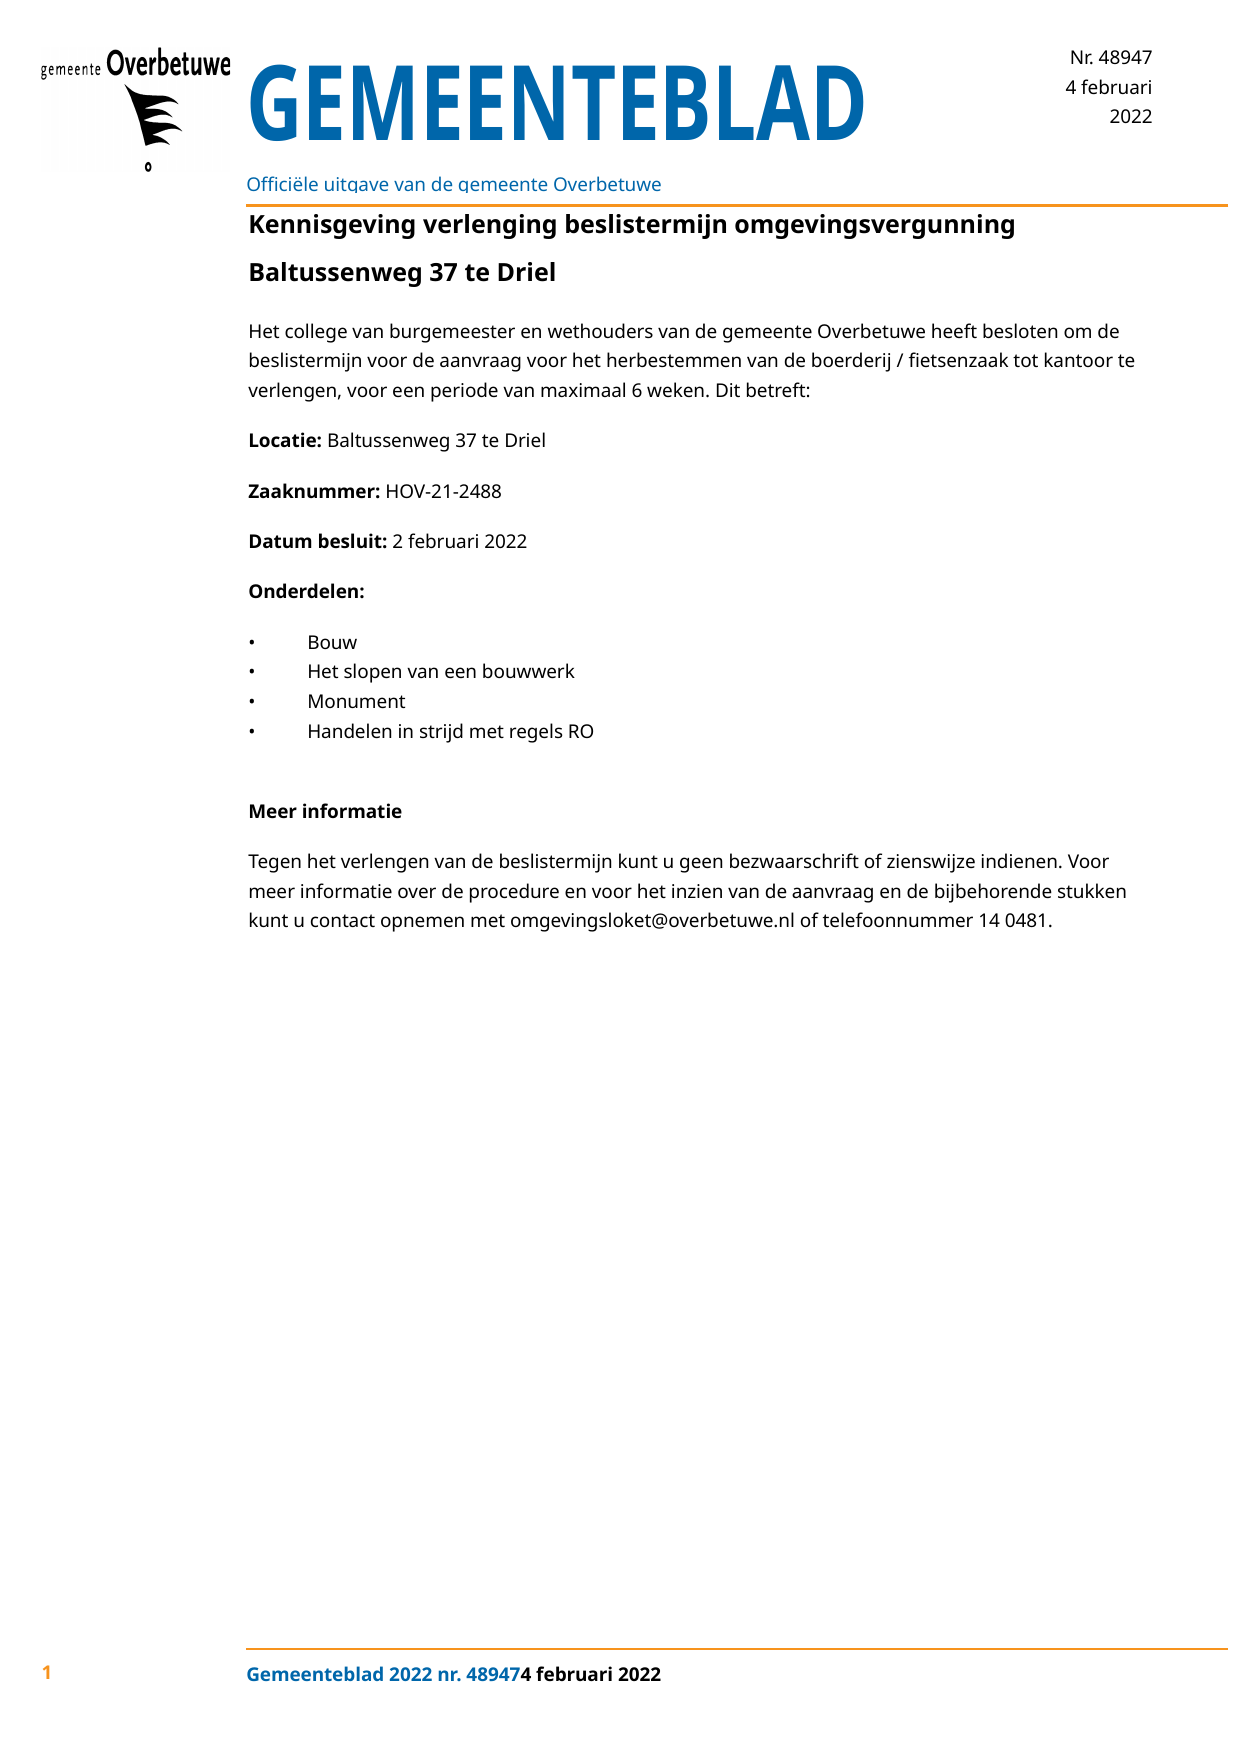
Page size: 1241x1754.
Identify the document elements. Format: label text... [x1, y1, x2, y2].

text Het college van burgemeester en wethouders van de gemeente Overbetuwe heeft besloten om de beslistermijn voor de aanvraag voor het herbestemmen van de boerderij / fietsenzaak tot kantoor te verlengen, voor een periode van maximaal 6 weken. Dit betreft: [248, 318, 1152, 403]
text Datum besluit: 2 februari 2022 [248, 528, 1152, 554]
text Tegen het verlengen van de beslistermijn kunt u geen bezwaarschrift of zienswijze indienen. Voor meer informatie over de procedure en voor het inzien van de aanvraag en de bijbehorende stukken kunt u contact opnemen met omgevingsloket@overbetuwe.nl of telefoonnummer 14 0481. [248, 848, 1152, 933]
text Locatie: Baltussenweg 37 te Driel [248, 427, 1152, 453]
list Bouw [248, 629, 1152, 655]
picture [41, 47, 231, 172]
list Handelen in strijd met regels RO [248, 718, 1152, 744]
text Onderdelen: [248, 579, 1152, 604]
text Meer informatie [248, 798, 1152, 824]
list Het slopen van een bouwwerk [248, 659, 1152, 684]
list Monument [248, 688, 1152, 714]
text Kennisgeving verlenging beslistermijn omgevingsvergunning Baltussenweg 37 te Driel [248, 207, 1152, 288]
text Zaaknummer: HOV-21-2488 [248, 478, 1152, 504]
